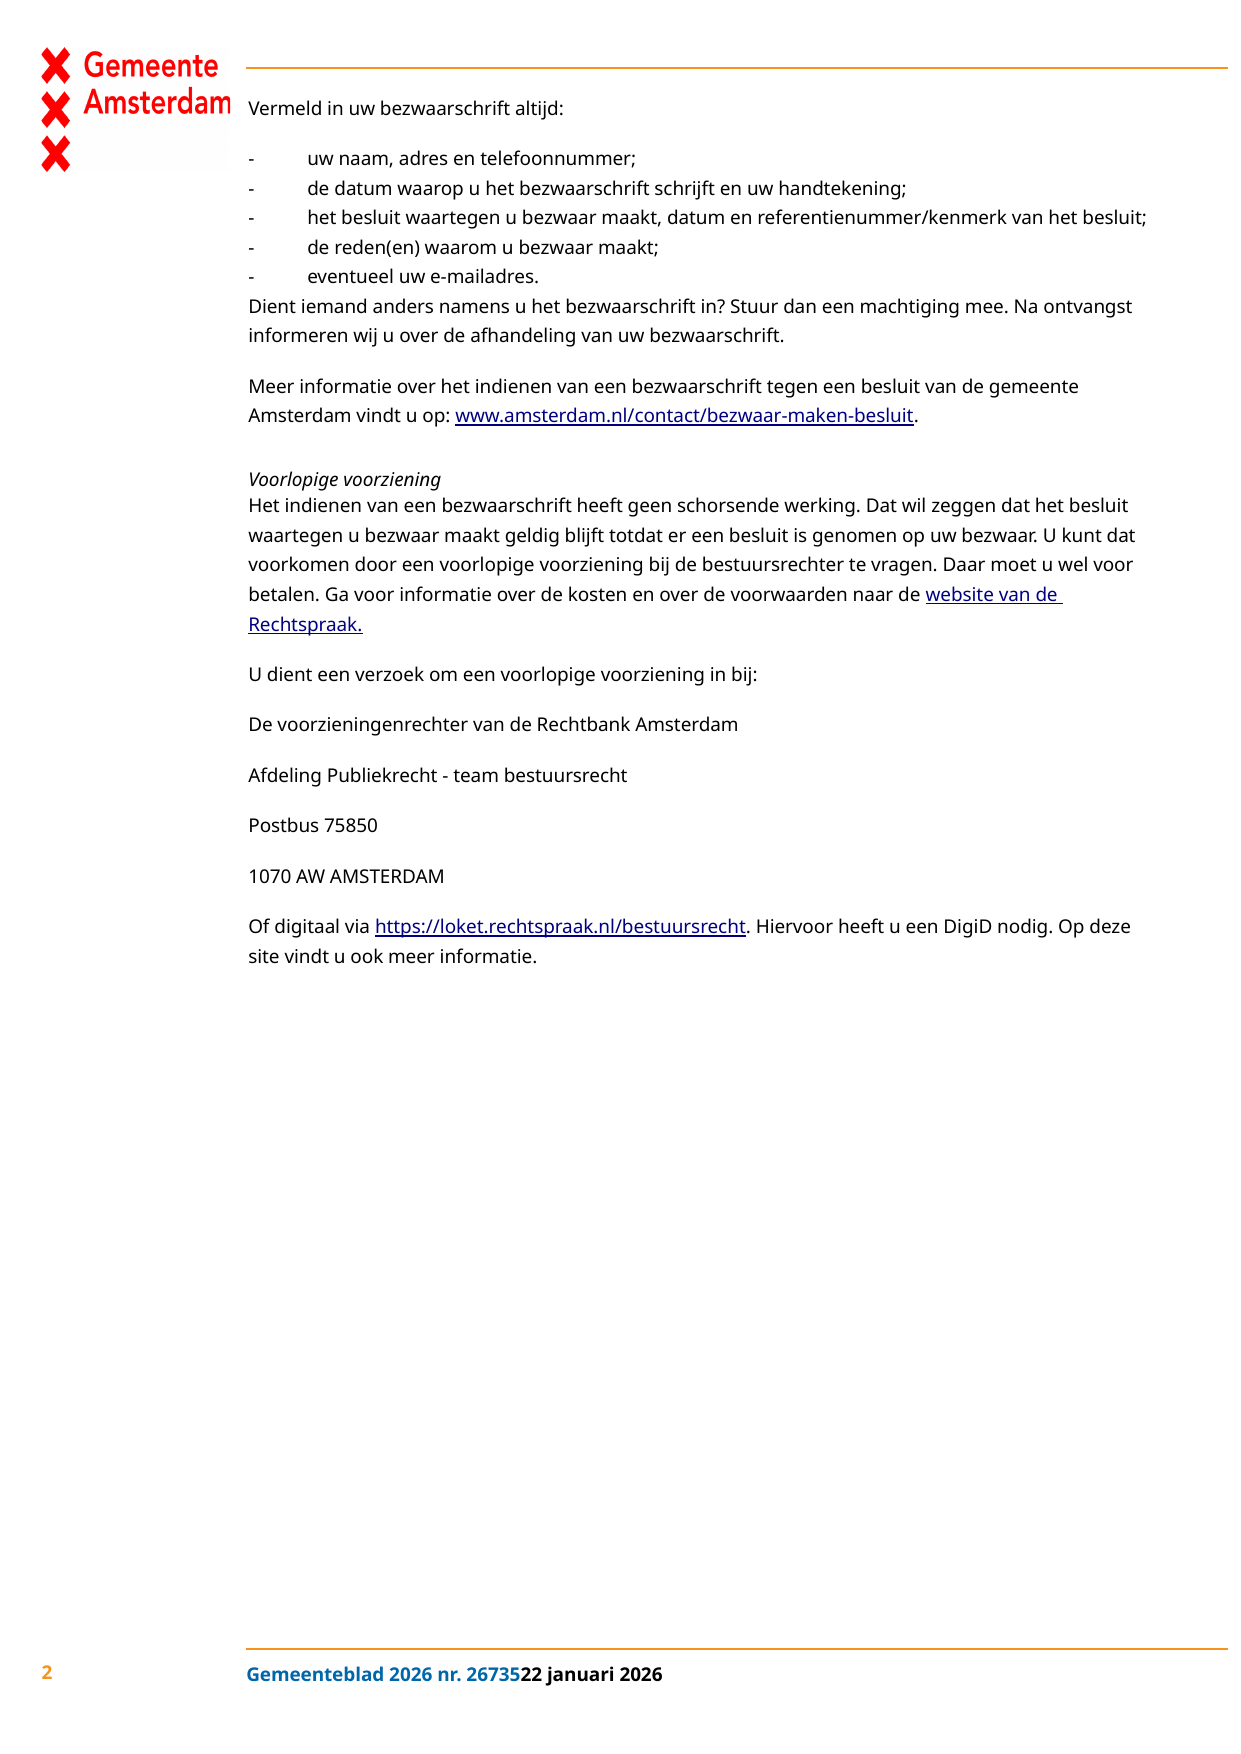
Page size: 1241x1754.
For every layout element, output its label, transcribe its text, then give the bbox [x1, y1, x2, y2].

text Afdeling Publiekrecht - team bestuursrecht [248, 762, 1152, 788]
text 1070 AW AMSTERDAM [248, 863, 1152, 888]
text U dient een verzoek om een voorlopige voorziening in bij: [248, 661, 1152, 687]
text Voorlopige voorziening [248, 467, 1152, 492]
text Dient iemand anders namens u het bezwaarschrift in? Stuur dan een machtiging mee. Na ontvangst informeren wij u over de afhandeling van uw bezwaarschrift. [248, 293, 1152, 348]
list uw naam, adres en telefoonnummer; [248, 145, 1152, 171]
text Of digitaal via https://loket.rechtspraak.nl/bestuursrecht. Hiervoor heeft u een DigiD nodig. Op deze site vindt u ook meer informatie. [248, 913, 1152, 968]
list de reden(en) waarom u bezwaar maakt; [248, 234, 1152, 260]
list eventueel uw e-mailadres. [248, 263, 1152, 289]
text Vermeld in uw bezwaarschrift altijd: [248, 95, 1152, 121]
text De voorzieningenrechter van de Rechtbank Amsterdam [248, 712, 1152, 737]
text Het indienen van een bezwaarschrift heeft geen schorsende werking. Dat wil zeggen dat het besluit waartegen u bezwaar maakt geldig blijft totdat er een besluit is genomen op uw bezwaar. U kunt dat voorkomen door een voorlopige voorziening bij de bestuursrechter te vragen. Daar moet u wel voor betalen. Ga voor informatie over de kosten en over de voorwaarden naar de website van de Rechtspraak. [248, 492, 1152, 636]
list de datum waarop u het bezwaarschrift schrijft en uw handtekening; [248, 175, 1152, 201]
text Postbus 75850 [248, 812, 1152, 838]
picture [41, 47, 231, 172]
text Meer informatie over het indienen van een bezwaarschrift tegen een besluit van de gemeente Amsterdam vindt u op: www.amsterdam.nl/contact/bezwaar-maken-besluit. [248, 373, 1152, 428]
list het besluit waartegen u bezwaar maakt, datum en referentienummer/kenmerk van het besluit; [248, 204, 1152, 230]
